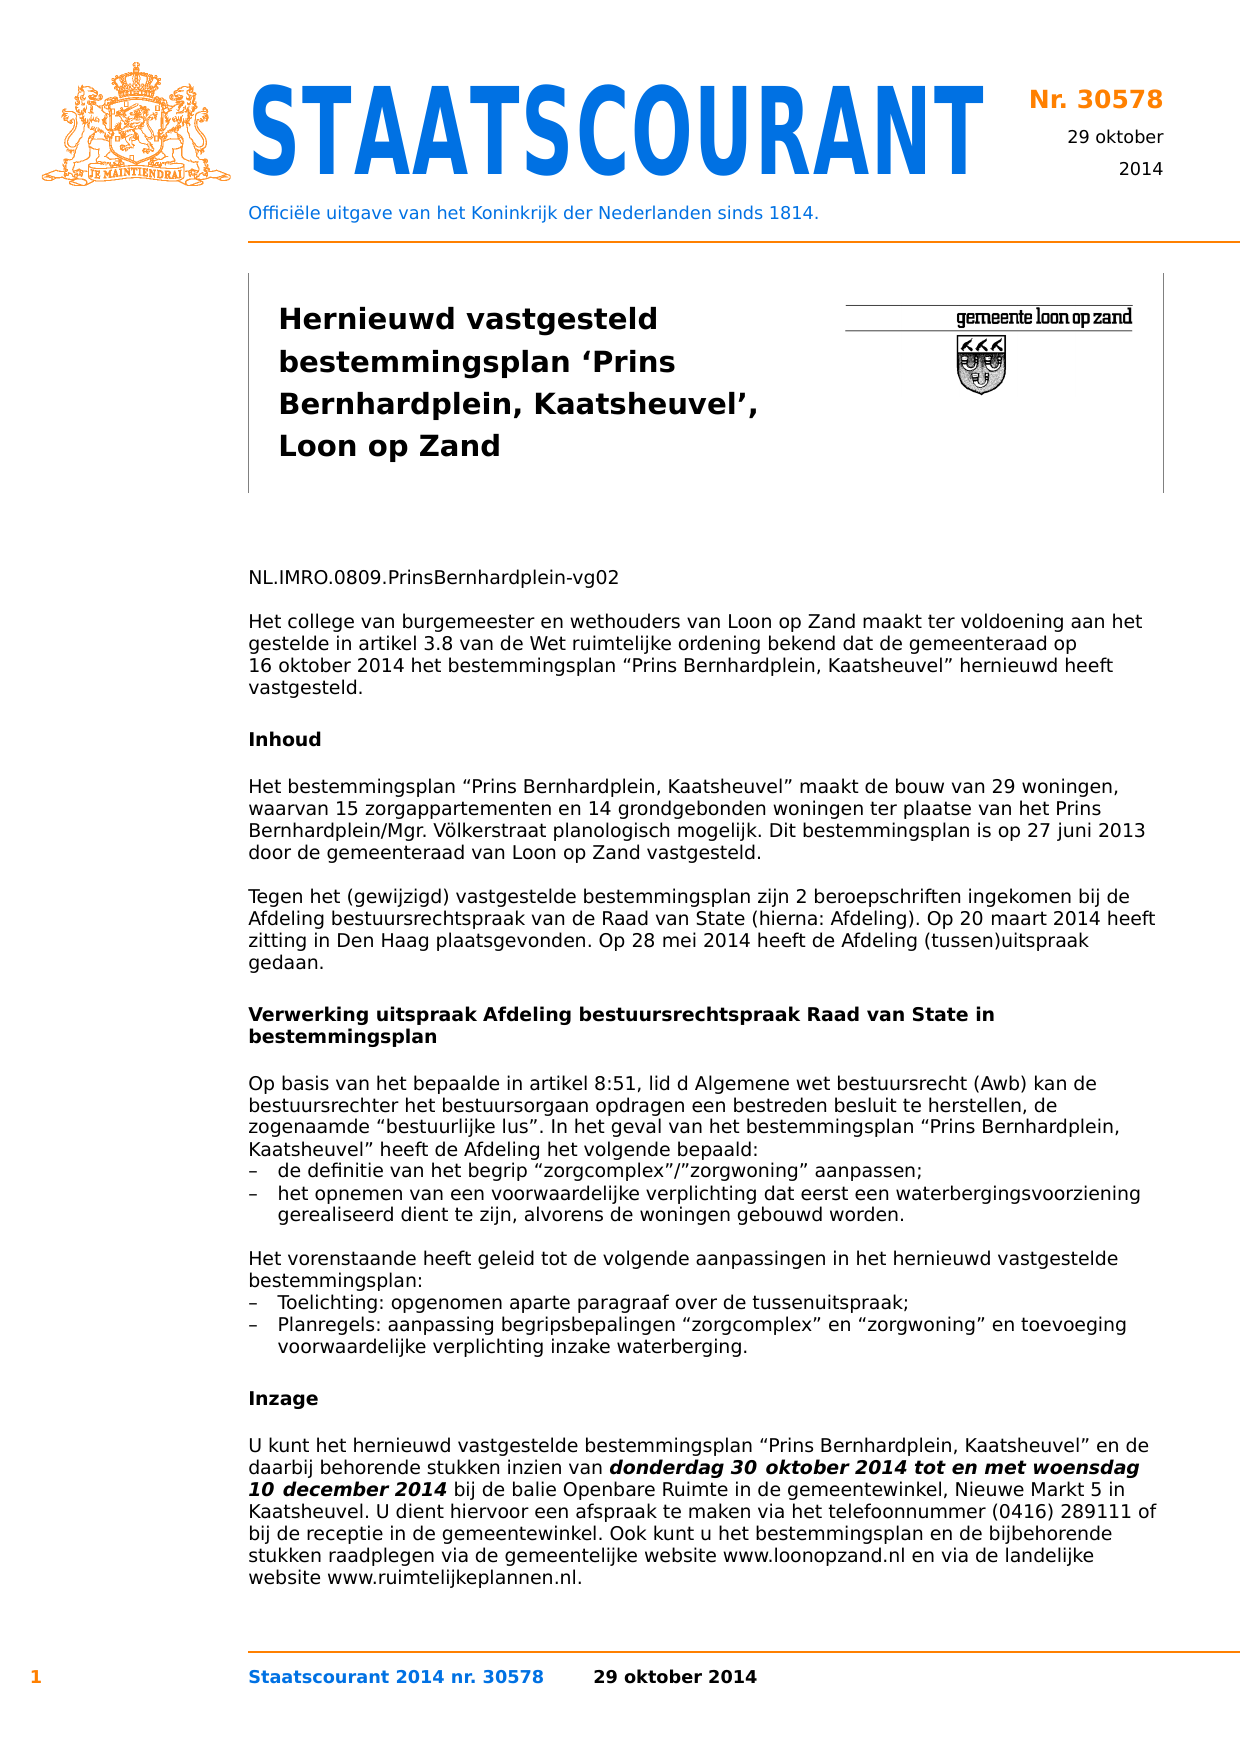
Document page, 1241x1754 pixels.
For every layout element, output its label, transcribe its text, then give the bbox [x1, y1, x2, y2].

table_cell 2014 [998, 153, 1240, 203]
table_header Nr. 30578 [998, 62, 1240, 121]
table_header STAATSCOURANT [248, 62, 998, 203]
table_header [25, 62, 248, 241]
subtitle Verwerking uitspraak Afdeling bestuursrechtspraak Raad van State in bestemmingsplan [248, 1003, 1163, 1047]
text Het bestemmingsplan “Prins Bernhardplein, Kaatsheuvel” maakt de bouw van 29 woningen, waarvan 15 zorgappartementen en 14 grondgebonden woningen ter plaatse van het Prins Bernhardplein/Mgr. Völkerstraat planologisch mogelijk. Dit bestemmingsplan is op 27 juni 2013 door de gemeenteraad van Loon op Zand vastgesteld. [248, 776, 1163, 864]
table_cell Officiële uitgave van het Koninkrijk der Nederlanden sinds 1814. [248, 203, 1240, 241]
picture [844, 302, 1134, 397]
picture [41, 62, 231, 186]
text – Toelichting: opgenomen aparte paragraaf over de tussenuitspraak; [248, 1292, 1163, 1314]
text – Planregels: aanpassing begripsbepalingen “zorgcomplex” en “zorgwoning” en toevoeging voorwaardelijke verplichting inzake waterberging. [248, 1314, 1163, 1358]
subtitle Inzage [248, 1388, 1163, 1410]
text Tegen het (gewijzigd) vastgestelde bestemmingsplan zijn 2 beroepschriften ingekomen bij de Afdeling bestuursrechtspraak van de Raad van State (hierna: Afdeling). Op 20 maart 2014 heeft zitting in Den Haag plaatsgevonden. Op 28 mei 2014 heeft de Afdeling (tussen)uitspraak gedaan. [248, 886, 1163, 973]
subtitle Hernieuwd vastgesteld bestemmingsplan ‘Prins Bernhardplein, Kaatsheuvel’, Loon op Zand [249, 273, 1163, 493]
text Het college van burgemeester en wethouders van Loon op Zand maakt ter voldoening aan het gestelde in artikel 3.8 van de Wet ruimtelijke ordening bekend dat de gemeenteraad op 16 oktober 2014 het bestemmingsplan “Prins Bernhardplein, Kaatsheuvel” hernieuwd heeft vastgesteld. [248, 611, 1163, 699]
table_cell 29 oktober [998, 121, 1240, 153]
text NL.IMRO.0809.PrinsBernhardplein-vg02 [248, 567, 1163, 589]
text – de definitie van het begrip “zorgcomplex”/”zorgwoning” aanpassen; [248, 1160, 1163, 1182]
text Op basis van het bepaalde in artikel 8:51, lid d Algemene wet bestuursrecht (Awb) kan de bestuursrechter het bestuursorgaan opdragen een bestreden besluit te herstellen, de zogenaamde “bestuurlijke lus”. In het geval van het bestemmingsplan “Prins Bernhardplein, Kaatsheuvel” heeft de Afdeling het volgende bepaald: [248, 1072, 1163, 1160]
text Het vorenstaande heeft geleid tot de volgende aanpassingen in het hernieuwd vastgestelde bestemmingsplan: [248, 1248, 1163, 1292]
subtitle Inhoud [248, 729, 1163, 751]
text – het opnemen van een voorwaardelijke verplichting dat eerst een waterbergingsvoorziening gerealiseerd dient te zijn, alvorens de woningen gebouwd worden. [248, 1182, 1163, 1226]
text U kunt het hernieuwd vastgestelde bestemmingsplan “Prins Bernhardplein, Kaatsheuvel” en de daarbij behorende stukken inzien van donderdag 30 oktober 2014 tot en met woensdag 10 december 2014 bij de balie Openbare Ruimte in de gemeentewinkel, Nieuwe Markt 5 in Kaatsheuvel. U dient hiervoor een afspraak te maken via het telefoonnummer (0416) 289111 of bij de receptie in de gemeentewinkel. Ook kunt u het bestemmingsplan en de bijbehorende stukken raadplegen via de gemeentelijke website www.loonopzand.nl en via de landelijke website www.ruimtelijkeplannen.nl. [248, 1435, 1163, 1589]
